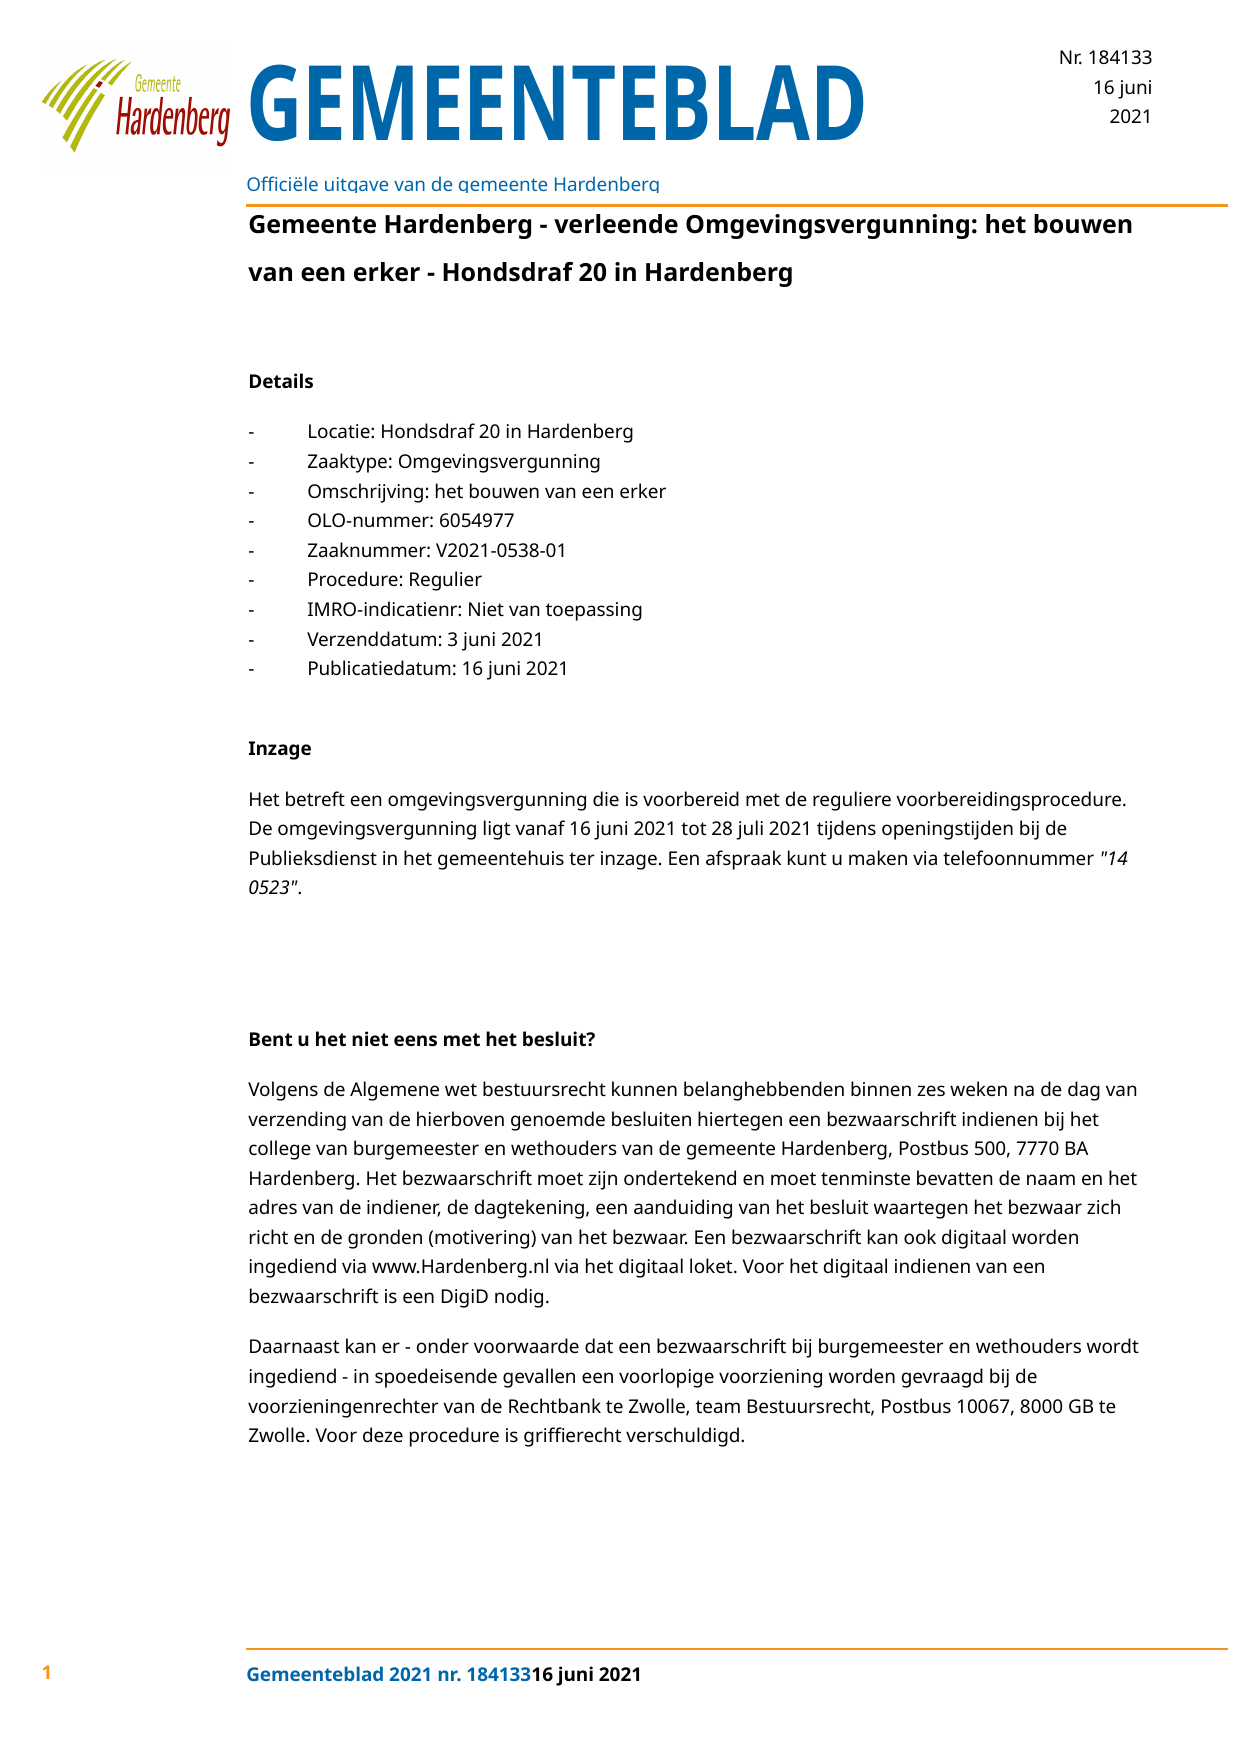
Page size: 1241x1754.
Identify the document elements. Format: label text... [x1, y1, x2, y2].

text Details [248, 368, 1152, 394]
text Gemeente Hardenberg - verleende Omgevingsvergunning: het bouwen van een erker - Hondsdraf 20 in Hardenberg [248, 207, 1152, 288]
text Inzage [248, 735, 1152, 761]
list Zaaknummer: V2021-0538-01 [248, 537, 1152, 563]
text Bent u het niet eens met het besluit? [248, 1026, 1152, 1052]
picture [41, 47, 231, 172]
list Zaaktype: Omgevingsvergunning [248, 448, 1152, 474]
list Publicatiedatum: 16 juni 2021 [248, 655, 1152, 681]
list Omschrijving: het bouwen van een erker [248, 478, 1152, 504]
list OLO-nummer: 6054977 [248, 507, 1152, 533]
text Daarnaast kan er - onder voorwaarde dat een bezwaarschrift bij burgemeester en wethouders wordt ingediend - in spoedeisende gevallen een voorlopige voorziening worden gevraagd bij de voorzieningenrechter van de Rechtbank te Zwolle, team Bestuursrecht, Postbus 10067, 8000 GB te Zwolle. Voor deze procedure is griffierecht verschuldigd. [248, 1334, 1152, 1448]
list Procedure: Regulier [248, 567, 1152, 592]
text Het betreft een omgevingsvergunning die is voorbereid met de reguliere voorbereidingsprocedure. De omgevingsvergunning ligt vanaf 16 juni 2021 tot 28 juli 2021 tijdens openingstijden bij de Publieksdienst in het gemeentehuis ter inzage. Een afspraak kunt u maken via telefoonnummer "14 0523". [248, 786, 1152, 900]
list Locatie: Hondsdraf 20 in Hardenberg [248, 419, 1152, 444]
list Verzenddatum: 3 juni 2021 [248, 626, 1152, 652]
list IMRO-indicatienr: Niet van toepassing [248, 596, 1152, 622]
text Volgens de Algemene wet bestuursrecht kunnen belanghebbenden binnen zes weken na de dag van verzending van de hierboven genoemde besluiten hiertegen een bezwaarschrift indienen bij het college van burgemeester en wethouders van de gemeente Hardenberg, Postbus 500, 7770 BA Hardenberg. Het bezwaarschrift moet zijn ondertekend en moet tenminste bevatten de naam en het adres van de indiener, de dagtekening, een aanduiding van het besluit waartegen het bezwaar zich richt en de gronden (motivering) van het bezwaar. Een bezwaarschrift kan ook digitaal worden ingediend via www.Hardenberg.nl via het digitaal loket. Voor het digitaal indienen van een bezwaarschrift is een DigiD nodig. [248, 1076, 1152, 1309]
